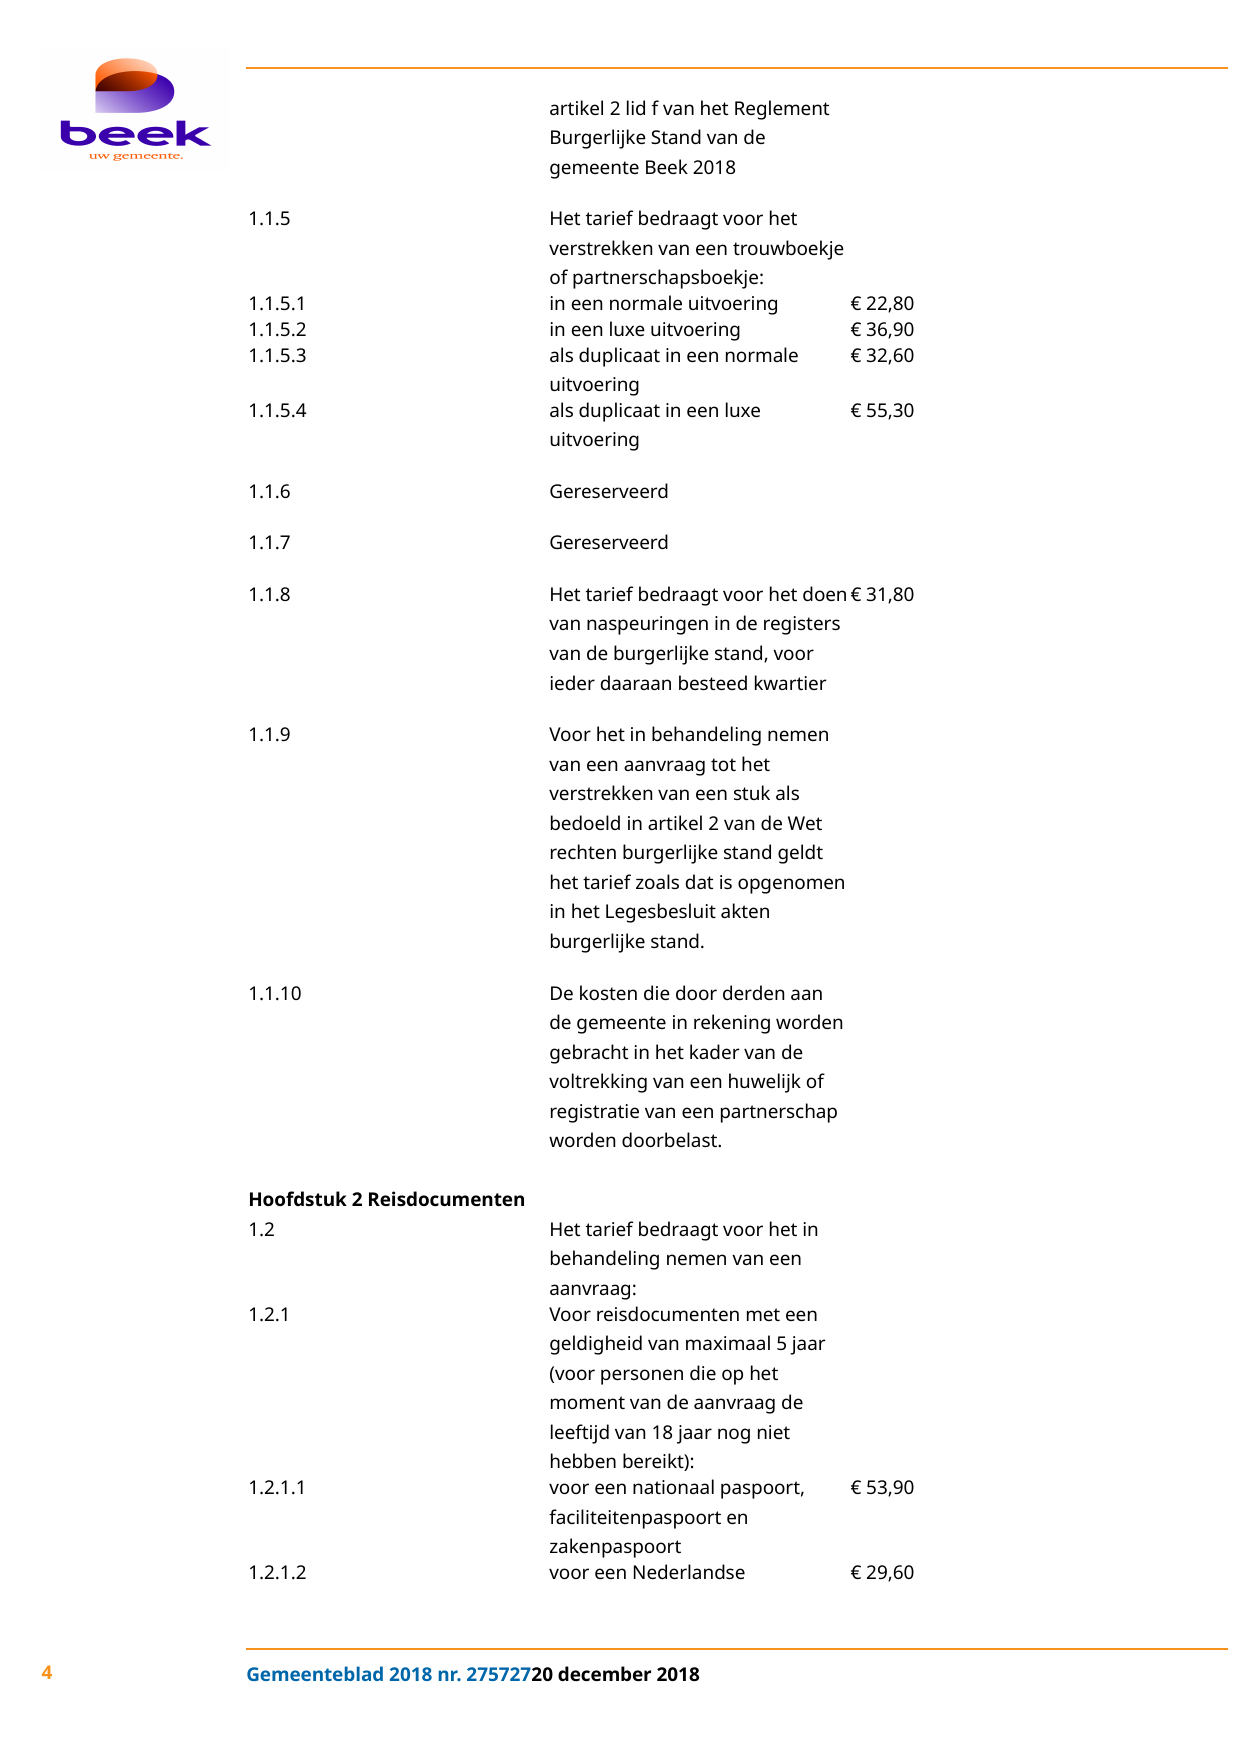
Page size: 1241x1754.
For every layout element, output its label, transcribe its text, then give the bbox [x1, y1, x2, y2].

table_cell voor een Nederlandse [549, 1559, 850, 1585]
table_cell [850, 954, 1152, 980]
table_cell € 29,60 [850, 1559, 1152, 1585]
table_cell [850, 1301, 1152, 1474]
table_cell [850, 530, 1152, 555]
table_cell 1.2.1.1 [248, 1475, 549, 1559]
table_cell € 53,90 [850, 1475, 1152, 1559]
table_cell 1.1.8 [248, 581, 549, 696]
table_cell Voor reisdocumenten met een geldigheid van maximaal 5 jaar (voor personen die op het moment van de aanvraag de leeftijd van 18 jaar nog niet hebben bereikt): [549, 1301, 850, 1474]
table_cell [850, 980, 1152, 1153]
table_cell [549, 555, 850, 581]
table_cell [850, 555, 1152, 581]
table_cell [248, 453, 549, 478]
table_header [850, 1216, 1152, 1301]
table_cell De kosten die door derden aan de gemeente in rekening worden gebracht in het kader van de voltrekking van een huwelijk of registratie van een partnerschap worden doorbelast. [549, 980, 850, 1153]
table_cell [248, 954, 549, 980]
table_cell [850, 205, 1152, 290]
table_cell in een luxe uitvoering [549, 316, 850, 342]
table_cell Het tarief bedraagt voor het doen van naspeuringen in de registers van de burgerlijke stand, voor ieder daaraan besteed kwartier [549, 581, 850, 696]
table_cell [850, 696, 1152, 721]
table_cell [850, 95, 1152, 180]
table_cell 1.1.5.2 [248, 316, 549, 342]
table_cell € 31,80 [850, 581, 1152, 696]
table_cell [850, 453, 1152, 478]
table_cell [248, 180, 549, 205]
table_cell € 22,80 [850, 290, 1152, 316]
table_cell [248, 95, 549, 180]
table_cell 1.1.5 [248, 205, 549, 290]
table_cell in een normale uitvoering [549, 290, 850, 316]
table_cell 1.1.9 [248, 721, 549, 954]
table_cell [549, 954, 850, 980]
table_cell [248, 555, 549, 581]
table_cell [850, 504, 1152, 529]
text Hoofdstuk 2 Reisdocumenten [248, 1186, 1152, 1212]
table_cell Het tarief bedraagt voor het verstrekken van een trouwboekje of partnerschapsboekje: [549, 205, 850, 290]
table_cell [549, 453, 850, 478]
table_cell € 36,90 [850, 316, 1152, 342]
table_cell € 55,30 [850, 397, 1152, 452]
table_cell € 32,60 [850, 342, 1152, 397]
table_cell 1.1.6 [248, 478, 549, 504]
table_cell [248, 696, 549, 721]
table_cell [549, 504, 850, 529]
table_cell 1.1.5.4 [248, 397, 549, 452]
table_header 1.2 [248, 1216, 549, 1301]
table_cell 1.1.5.3 [248, 342, 549, 397]
picture [41, 47, 231, 172]
table_cell Gereserveerd [549, 478, 850, 504]
table_cell Voor het in behandeling nemen van een aanvraag tot het verstrekken van een stuk als bedoeld in artikel 2 van de Wet rechten burgerlijke stand geldt het tarief zoals dat is opgenomen in het Legesbesluit akten burgerlijke stand. [549, 721, 850, 954]
table_cell als duplicaat in een normale uitvoering [549, 342, 850, 397]
table_cell [850, 478, 1152, 504]
table_cell artikel 2 lid f van het Reglement Burgerlijke Stand van de gemeente Beek 2018 [549, 95, 850, 180]
table_cell voor een nationaal paspoort, faciliteitenpaspoort en zakenpaspoort [549, 1475, 850, 1559]
table_cell 1.1.10 [248, 980, 549, 1153]
table_cell 1.1.5.1 [248, 290, 549, 316]
table_cell 1.2.1 [248, 1301, 549, 1474]
table_cell [549, 696, 850, 721]
table_header Het tarief bedraagt voor het in behandeling nemen van een aanvraag: [549, 1216, 850, 1301]
table_cell 1.1.7 [248, 530, 549, 555]
table_cell [248, 504, 549, 529]
table_cell Gereserveerd [549, 530, 850, 555]
table_cell 1.2.1.2 [248, 1559, 549, 1585]
table_cell [850, 180, 1152, 205]
table_cell als duplicaat in een luxe uitvoering [549, 397, 850, 452]
table_cell [850, 721, 1152, 954]
table_cell [549, 180, 850, 205]
